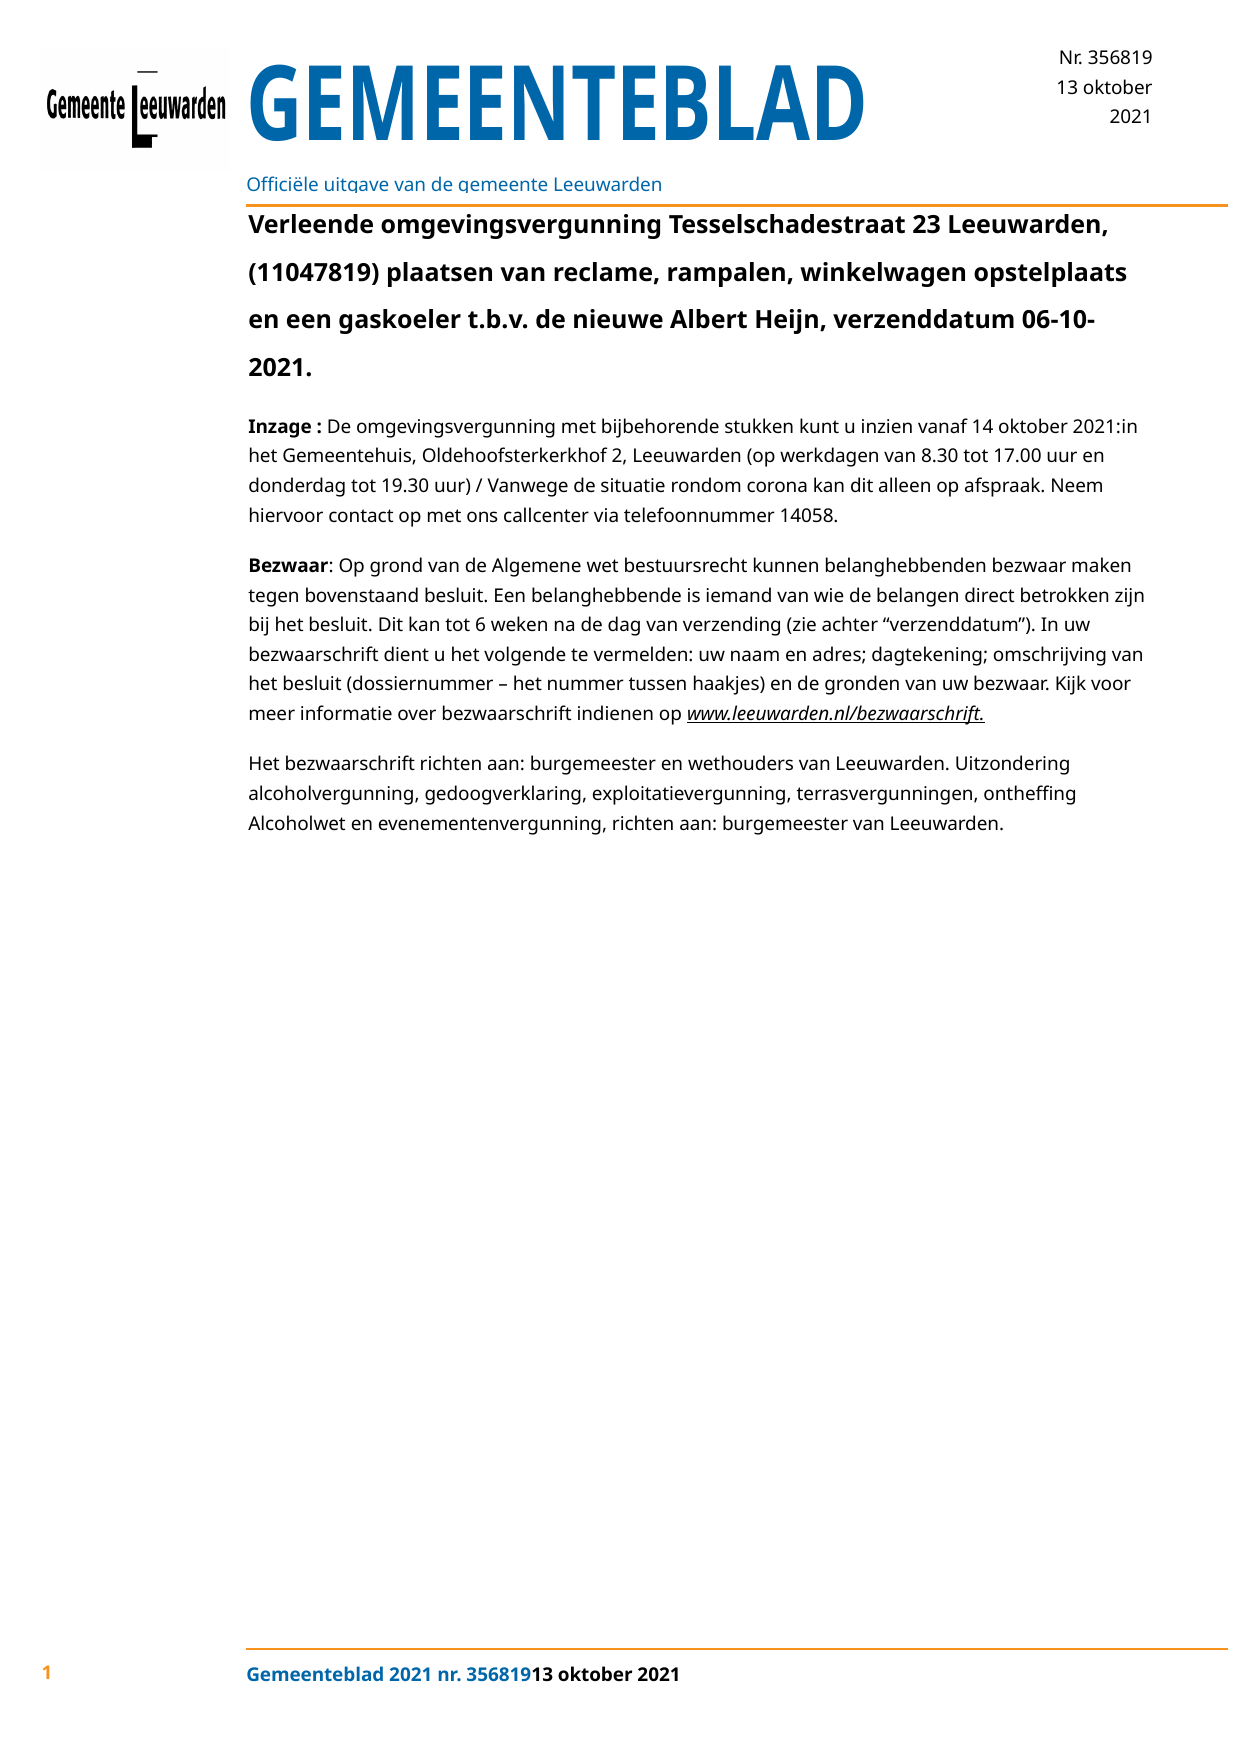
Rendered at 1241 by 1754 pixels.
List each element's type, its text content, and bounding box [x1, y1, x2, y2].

picture [41, 47, 231, 172]
text Verleende omgevingsvergunning Tesselschadestraat 23 Leeuwarden, (11047819) plaatsen van reclame, rampalen, winkelwagen opstelplaats en een gaskoeler t.b.v. de nieuwe Albert Heijn, verzenddatum 06-10-2021. [248, 207, 1152, 384]
text Het bezwaarschrift richten aan: burgemeester en wethouders van Leeuwarden. Uitzondering alcoholvergunning, gedoogverklaring, exploitatievergunning, terrasvergunningen, ontheffing Alcoholwet en evenementenvergunning, richten aan: burgemeester van Leeuwarden. [248, 751, 1152, 836]
text Inzage : De omgevingsvergunning met bijbehorende stukken kunt u inzien vanaf 14 oktober 2021:in het Gemeentehuis, Oldehoofsterkerkhof 2, Leeuwarden (op werkdagen van 8.30 tot 17.00 uur en donderdag tot 19.30 uur) / Vanwege de situatie rondom corona kan dit alleen op afspraak. Neem hiervoor contact op met ons callcenter via telefoonnummer 14058. [248, 413, 1152, 528]
text Bezwaar: Op grond van de Algemene wet bestuursrecht kunnen belanghebbenden bezwaar maken tegen bovenstaand besluit. Een belanghebbende is iemand van wie de belangen direct betrokken zijn bij het besluit. Dit kan tot 6 weken na de dag van verzending (zie achter “verzenddatum”). In uw bezwaarschrift dient u het volgende te vermelden: uw naam en adres; dagtekening; omschrijving van het besluit (dossiernummer – het nummer tussen haakjes) en de gronden van uw bezwaar. Kijk voor meer informatie over bezwaarschrift indienen op www.leeuwarden.nl/bezwaarschrift. [248, 552, 1152, 726]
